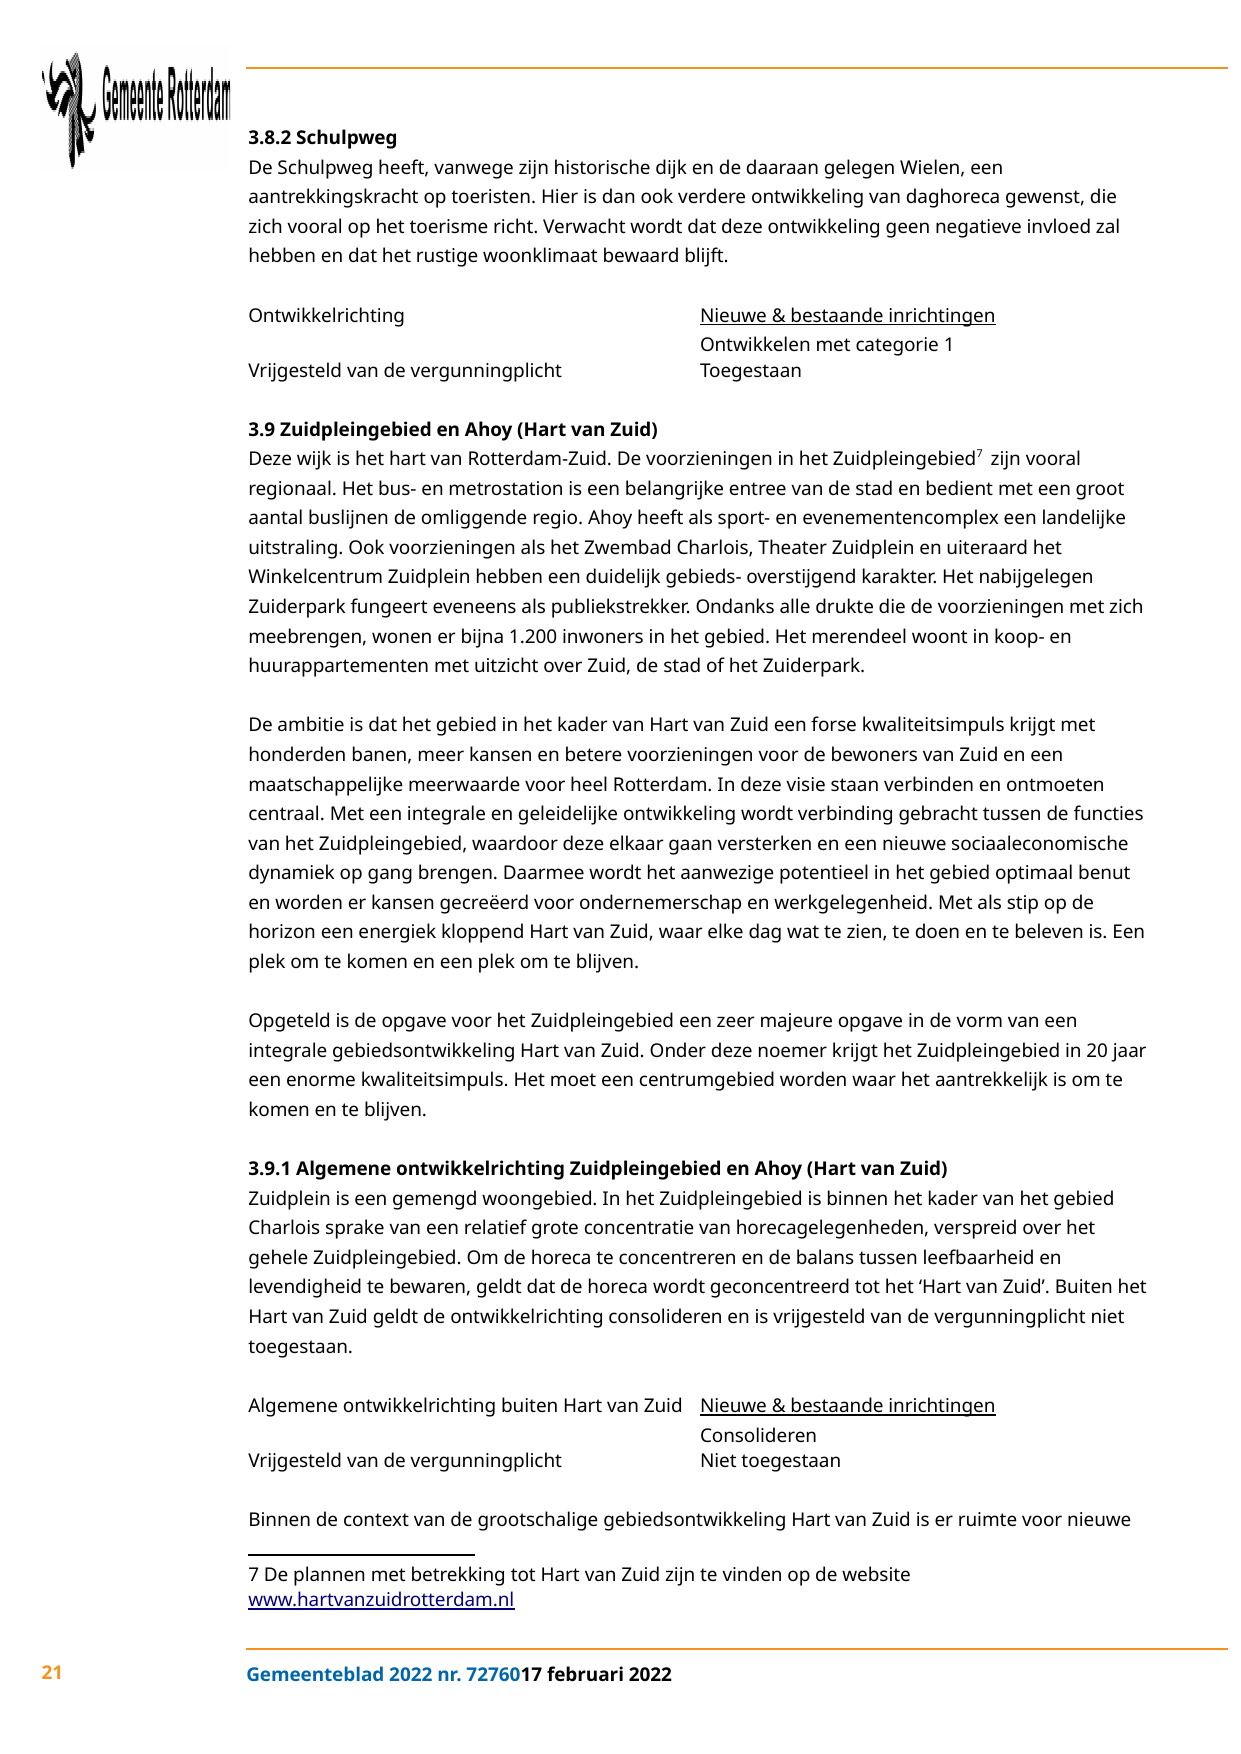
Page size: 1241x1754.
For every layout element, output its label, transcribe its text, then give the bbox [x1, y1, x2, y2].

table_cell Vrijgesteld van de vergunningplicht [248, 1448, 700, 1473]
text Binnen de context van de grootschalige gebiedsontwikkeling Hart van Zuid is er ruimte voor nieuwe [248, 1506, 1152, 1532]
text De Schulpweg heeft, vanwege zijn historische dijk en de daaraan gelegen Wielen, een aantrekkingskracht op toeristen. Hier is dan ook verdere ontwikkeling van daghoreca gewenst, die zich vooral op het toerisme richt. Verwacht wordt dat deze ontwikkeling geen negatieve invloed zal hebben en dat het rustige woonklimaat bewaard blijft. [248, 154, 1152, 268]
text Zuidplein is een gemengd woongebied. In het Zuidpleingebied is binnen het kader van het gebied Charlois sprake van een relatief grote concentratie van horecagelegenheden, verspreid over het gehele Zuidpleingebied. Om de horeca te concentreren en de balans tussen leefbaarheid en levendigheid te bewaren, geldt dat de horeca wordt geconcentreerd tot het ‘Hart van Zuid’. Buiten het Hart van Zuid geldt de ontwikkelrichting consolideren en is vrijgesteld van de vergunningplicht niet toegestaan. [248, 1185, 1152, 1359]
text 3.9.1 Algemene ontwikkelrichting Zuidpleingebied en Ahoy (Hart van Zuid) [248, 1155, 1152, 1181]
table_cell Toegestaan [700, 357, 1152, 383]
table_cell Vrijgesteld van de vergunningplicht [248, 357, 700, 383]
picture [41, 47, 231, 172]
table_header Nieuwe & bestaande inrichtingen Consolideren [700, 1392, 1152, 1447]
text Deze wijk is het hart van Rotterdam-Zuid. De voorzieningen in het Zuidpleingebied zijn vooral regionaal. Het bus- en metrostation is een belangrijke entree van de stad en bedient met een groot aantal buslijnen de omliggende regio. Ahoy heeft als sport- en evenementencomplex een landelijke uitstraling. Ook voorzieningen als het Zwembad Charlois, Theater Zuidplein en uiteraard het Winkelcentrum Zuidplein hebben een duidelijk gebieds- overstijgend karakter. Het nabijgelegen Zuiderpark fungeert eveneens als publiekstrekker. Ondanks alle drukte die de voorzieningen met zich meebrengen, wonen er bijna 1.200 inwoners in het gebied. Het merendeel woont in koop- en huurappartementen met uitzicht over Zuid, de stad of het Zuiderpark. [248, 445, 1152, 678]
text 3.9 Zuidpleingebied en Ahoy (Hart van Zuid) [248, 416, 1152, 442]
table_header Nieuwe & bestaande inrichtingen Ontwikkelen met categorie 1 [700, 302, 1152, 357]
table_header Algemene ontwikkelrichting buiten Hart van Zuid [248, 1392, 700, 1447]
text 3.8.2 Schulpweg [248, 124, 1152, 150]
text Opgeteld is de opgave voor het Zuidpleingebied een zeer majeure opgave in de vorm van een integrale gebiedsontwikkeling Hart van Zuid. Onder deze noemer krijgt het Zuidpleingebied in 20 jaar een enorme kwaliteitsimpuls. Het moet een centrumgebied worden waar het aantrekkelijk is om te komen en te blijven. [248, 1007, 1152, 1122]
table_cell Niet toegestaan [700, 1448, 1152, 1473]
table_header Ontwikkelrichting [248, 302, 700, 357]
text De plannen met betrekking tot Hart van Zuid zijn te vinden op de website www.hartvanzuidrotterdam.nl [248, 1561, 1152, 1612]
text De ambitie is dat het gebied in het kader van Hart van Zuid een forse kwaliteitsimpuls krijgt met honderden banen, meer kansen en betere voorzieningen voor de bewoners van Zuid en een maatschappelijke meerwaarde voor heel Rotterdam. In deze visie staan verbinden en ontmoeten centraal. Met een integrale en geleidelijke ontwikkeling wordt verbinding gebracht tussen de functies van het Zuidpleingebied, waardoor deze elkaar gaan versterken en een nieuwe sociaaleconomische dynamiek op gang brengen. Daarmee wordt het aanwezige potentieel in het gebied optimaal benut en worden er kansen gecreëerd voor ondernemerschap en werkgelegenheid. Met als stip op de horizon een energiek kloppend Hart van Zuid, waar elke dag wat te zien, te doen en te beleven is. Een plek om te komen en een plek om te blijven. [248, 712, 1152, 974]
